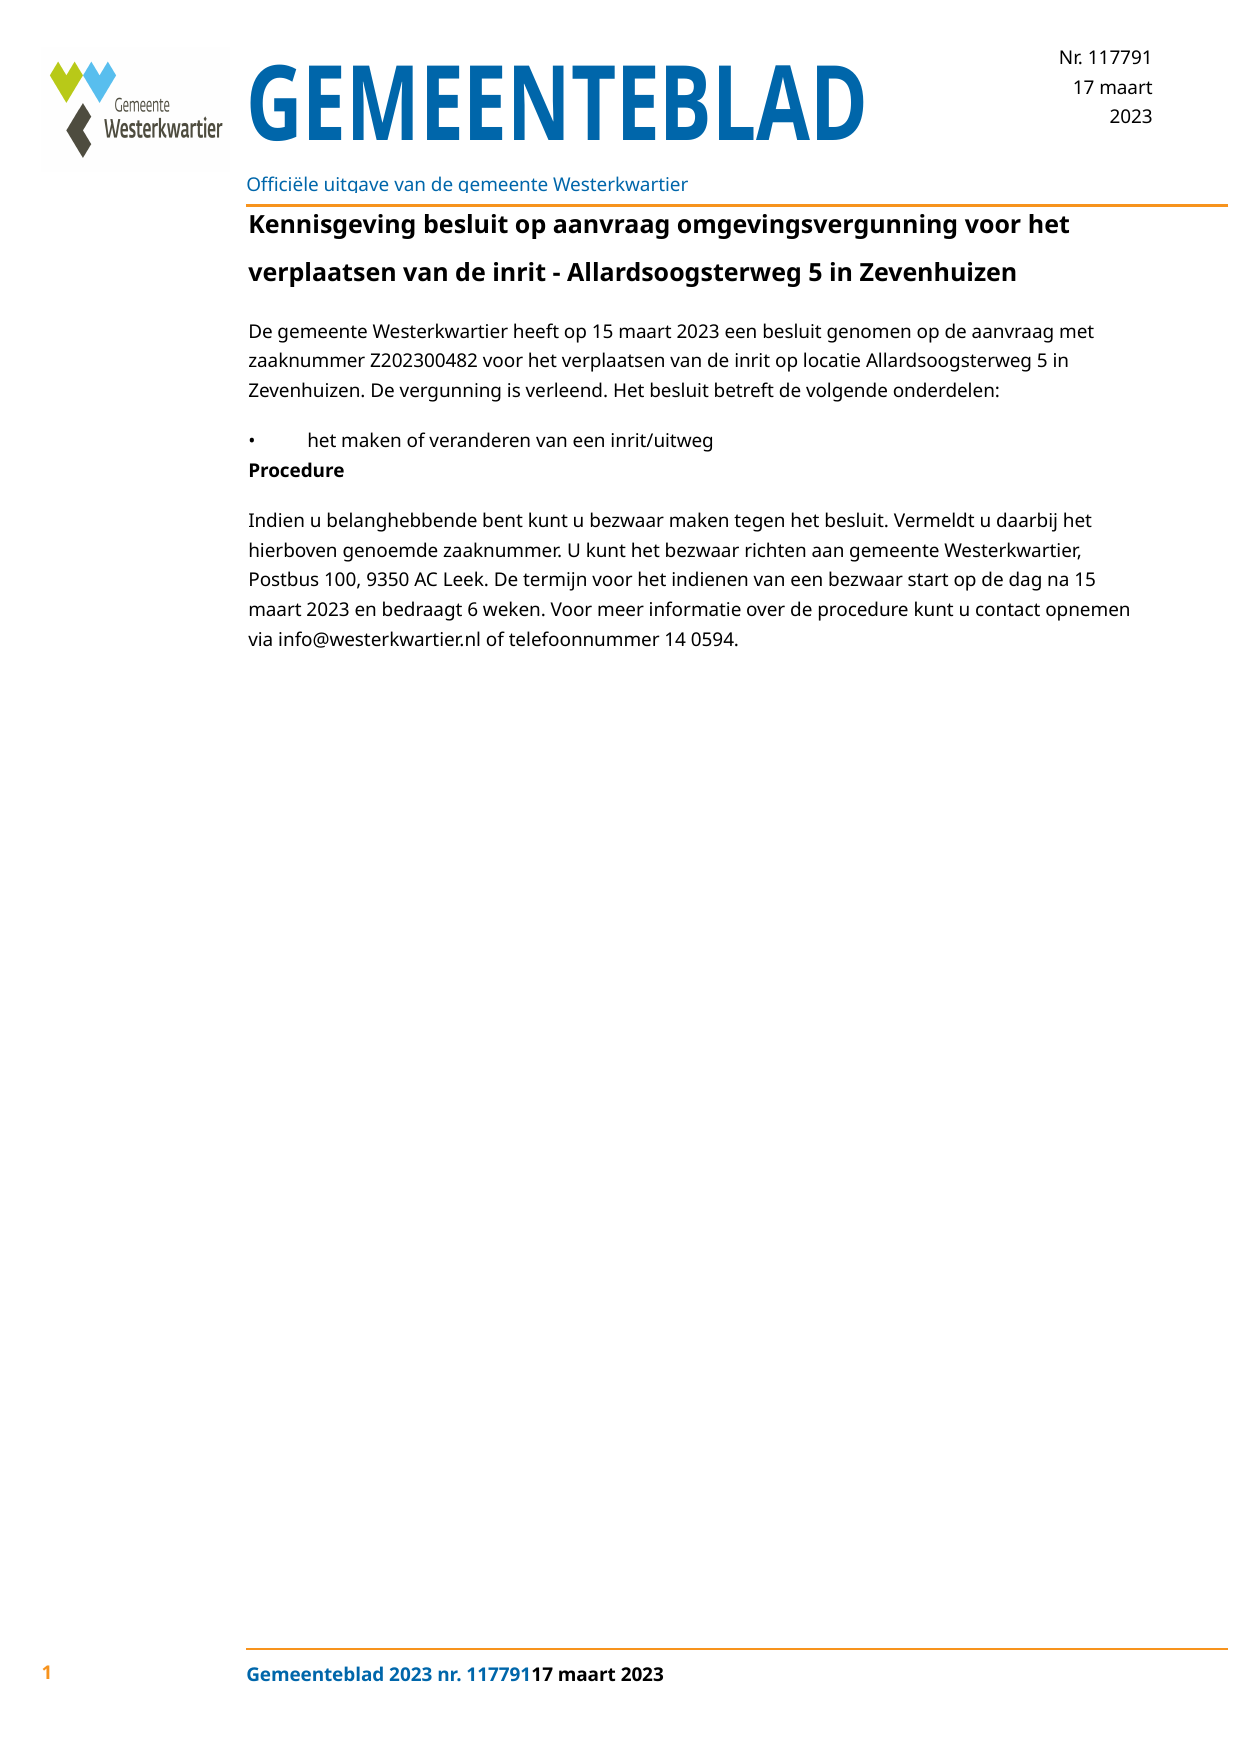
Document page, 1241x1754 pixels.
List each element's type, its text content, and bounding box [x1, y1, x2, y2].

text Kennisgeving besluit op aanvraag omgevingsvergunning voor het verplaatsen van de inrit - Allardsoogsterweg 5 in Zevenhuizen [248, 207, 1152, 288]
picture [41, 47, 231, 172]
text De gemeente Westerkwartier heeft op 15 maart 2023 een besluit genomen op de aanvraag met zaaknummer Z202300482 voor het verplaatsen van de inrit op locatie Allardsoogsterweg 5 in Zevenhuizen. De vergunning is verleend. Het besluit betreft de volgende onderdelen: [248, 318, 1152, 403]
list het maken of veranderen van een inrit/uitweg [248, 427, 1152, 453]
text Indien u belanghebbende bent kunt u bezwaar maken tegen het besluit. Vermeldt u daarbij het hierboven genoemde zaaknummer. U kunt het bezwaar richten aan gemeente Westerkwartier, Postbus 100, 9350 AC Leek. De termijn voor het indienen van een bezwaar start op de dag na 15 maart 2023 en bedraagt 6 weken. Voor meer informatie over de procedure kunt u contact opnemen via info@westerkwartier.nl of telefoonnummer 14 0594. [248, 507, 1152, 652]
text Procedure [248, 457, 1152, 483]
